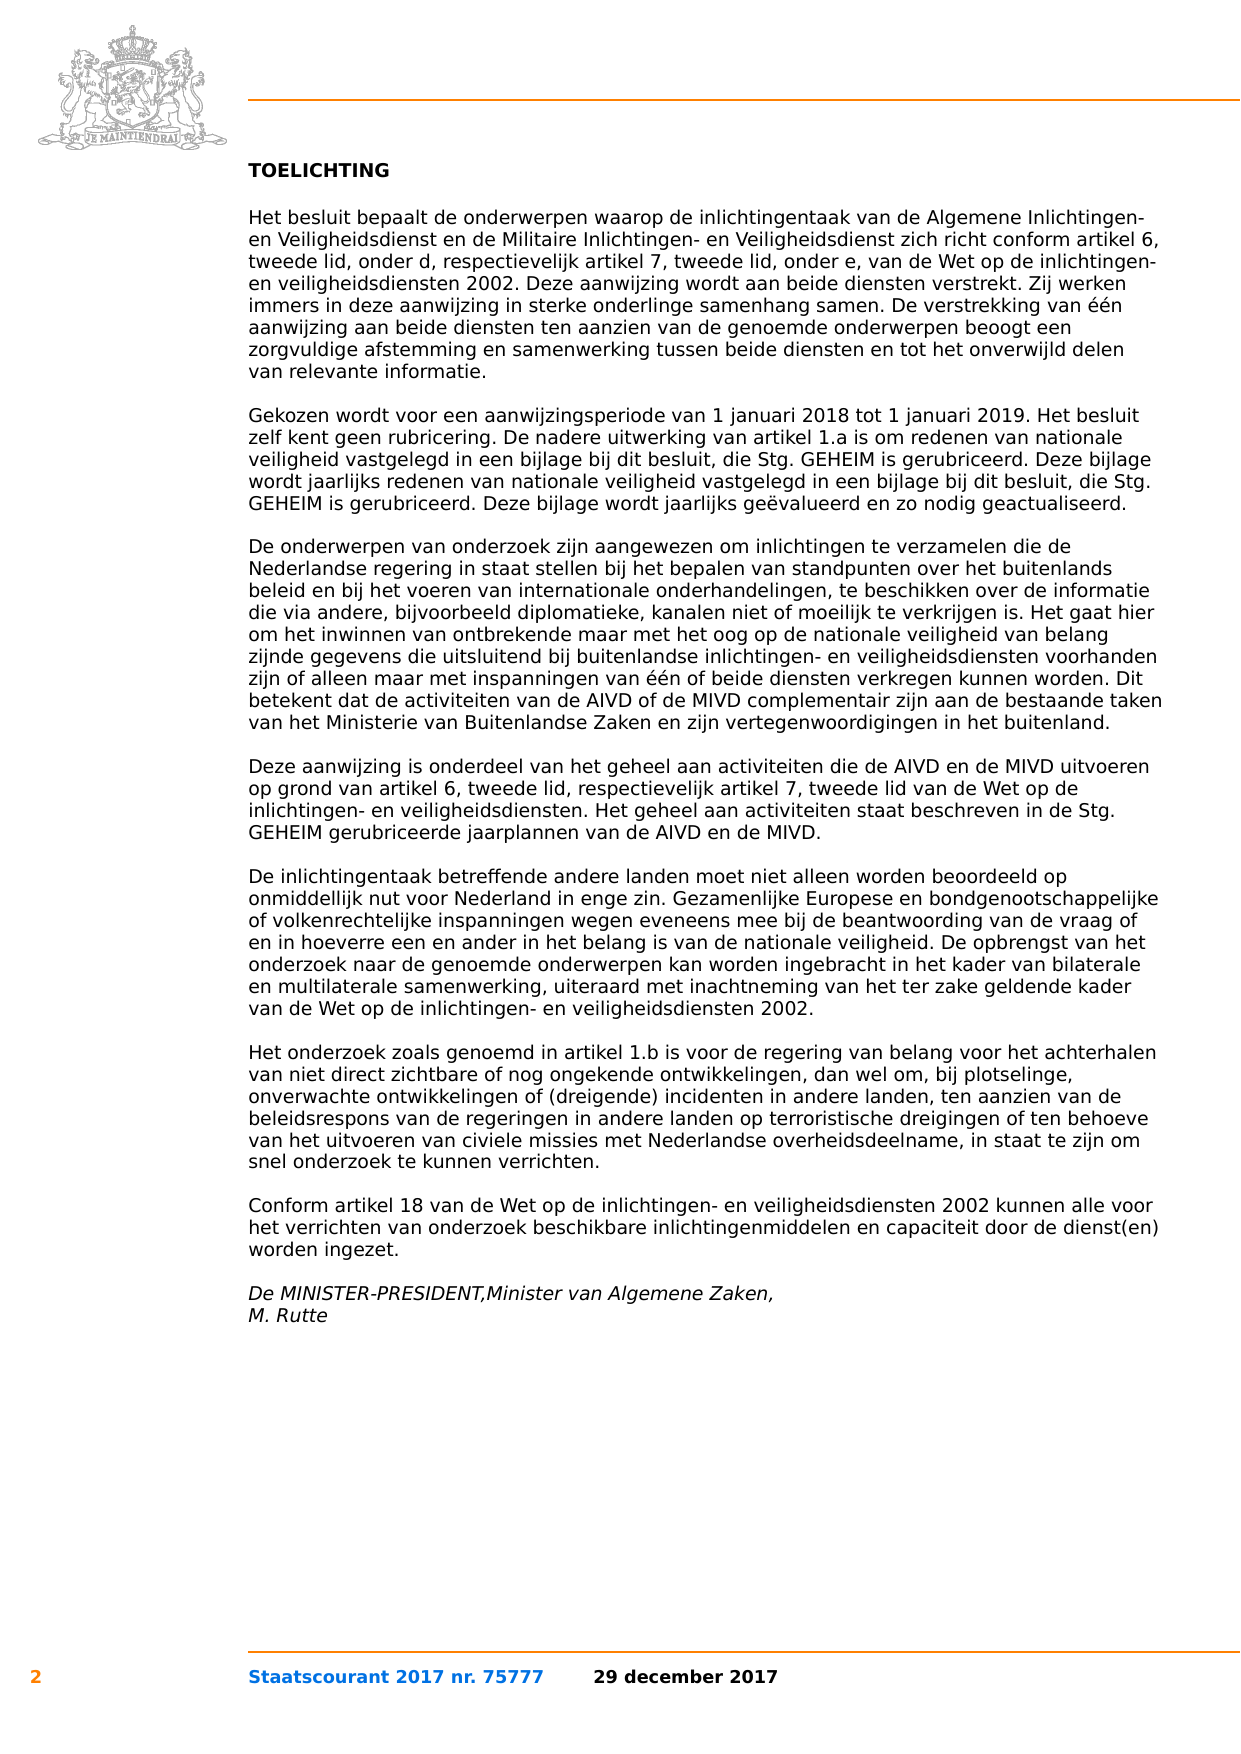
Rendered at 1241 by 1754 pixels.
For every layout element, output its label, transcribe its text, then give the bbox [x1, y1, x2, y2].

text Het besluit bepaalt de onderwerpen waarop de inlichtingentaak van de Algemene Inlichtingen- en Veiligheidsdienst en de Militaire Inlichtingen- en Veiligheidsdienst zich richt conform artikel 6, tweede lid, onder d, respectievelijk artikel 7, tweede lid, onder e, van de Wet op de inlichtingen- en veiligheidsdiensten 2002. Deze aanwijzing wordt aan beide diensten verstrekt. Zij werken immers in deze aanwijzing in sterke onderlinge samenhang samen. De verstrekking van één aanwijzing aan beide diensten ten aanzien van de genoemde onderwerpen beoogt een zorgvuldige afstemming en samenwerking tussen beide diensten en tot het onverwijld delen van relevante informatie. [248, 207, 1163, 383]
text Gekozen wordt voor een aanwijzingsperiode van 1 januari 2018 tot 1 januari 2019. Het besluit zelf kent geen rubricering. De nadere uitwerking van artikel 1.a is om redenen van nationale veiligheid vastgelegd in een bijlage bij dit besluit, die Stg. GEHEIM is gerubriceerd. Deze bijlage wordt jaarlijks redenen van nationale veiligheid vastgelegd in een bijlage bij dit besluit, die Stg. GEHEIM is gerubriceerd. Deze bijlage wordt jaarlijks geëvalueerd en zo nodig geactualiseerd. [248, 404, 1163, 514]
text De inlichtingentaak betreffende andere landen moet niet alleen worden beoordeeld op onmiddellijk nut voor Nederland in enge zin. Gezamenlijke Europese en bondgenootschappelijke of volkenrechtelijke inspanningen wegen eveneens mee bij de beantwoording van de vraag of en in hoeverre een en ander in het belang is van de nationale veiligheid. De opbrengst van het onderzoek naar de genoemde onderwerpen kan worden ingebracht in het kader van bilaterale en multilaterale samenwerking, uiteraard met inachtneming van het ter zake geldende kader van de Wet op de inlichtingen- en veiligheidsdiensten 2002. [248, 866, 1163, 1020]
text De MINISTER-PRESIDENT,Minister van Algemene Zaken, M. Rutte [248, 1283, 1163, 1327]
text Conform artikel 18 van de Wet op de inlichtingen- en veiligheidsdiensten 2002 kunnen alle voor het verrichten van onderzoek beschikbare inlichtingenmiddelen en capaciteit door de dienst(en) worden ingezet. [248, 1195, 1163, 1261]
text De onderwerpen van onderzoek zijn aangewezen om inlichtingen te verzamelen die de Nederlandse regering in staat stellen bij het bepalen van standpunten over het buitenlands beleid en bij het voeren van internationale onderhandelingen, te beschikken over de informatie die via andere, bijvoorbeeld diplomatieke, kanalen niet of moeilijk te verkrijgen is. Het gaat hier om het inwinnen van ontbrekende maar met het oog op de nationale veiligheid van belang zijnde gegevens die uitsluitend bij buitenlandse inlichtingen- en veiligheidsdiensten voorhanden zijn of alleen maar met inspanningen van één of beide diensten verkregen kunnen worden. Dit betekent dat de activiteiten van de AIVD of de MIVD complementair zijn aan de bestaande taken van het Ministerie van Buitenlandse Zaken en zijn vertegenwoordigingen in het buitenland. [248, 536, 1163, 734]
subtitle TOELICHTING [248, 160, 1163, 182]
text Deze aanwijzing is onderdeel van het geheel aan activiteiten die de AIVD en de MIVD uitvoeren op grond van artikel 6, tweede lid, respectievelijk artikel 7, tweede lid van de Wet op de inlichtingen- en veiligheidsdiensten. Het geheel aan activiteiten staat beschreven in de Stg. GEHEIM gerubriceerde jaarplannen van de AIVD en de MIVD. [248, 756, 1163, 844]
text Het onderzoek zoals genoemd in artikel 1.b is voor de regering van belang voor het achterhalen van niet direct zichtbare of nog ongekende ontwikkelingen, dan wel om, bij plotselinge, onverwachte ontwikkelingen of (dreigende) incidenten in andere landen, ten aanzien van de beleidsrespons van de regeringen in andere landen op terroristische dreigingen of ten behoeve van het uitvoeren van civiele missies met Nederlandse overheidsdeelname, in staat te zijn om snel onderzoek te kunnen verrichten. [248, 1042, 1163, 1173]
picture [38, 25, 227, 150]
